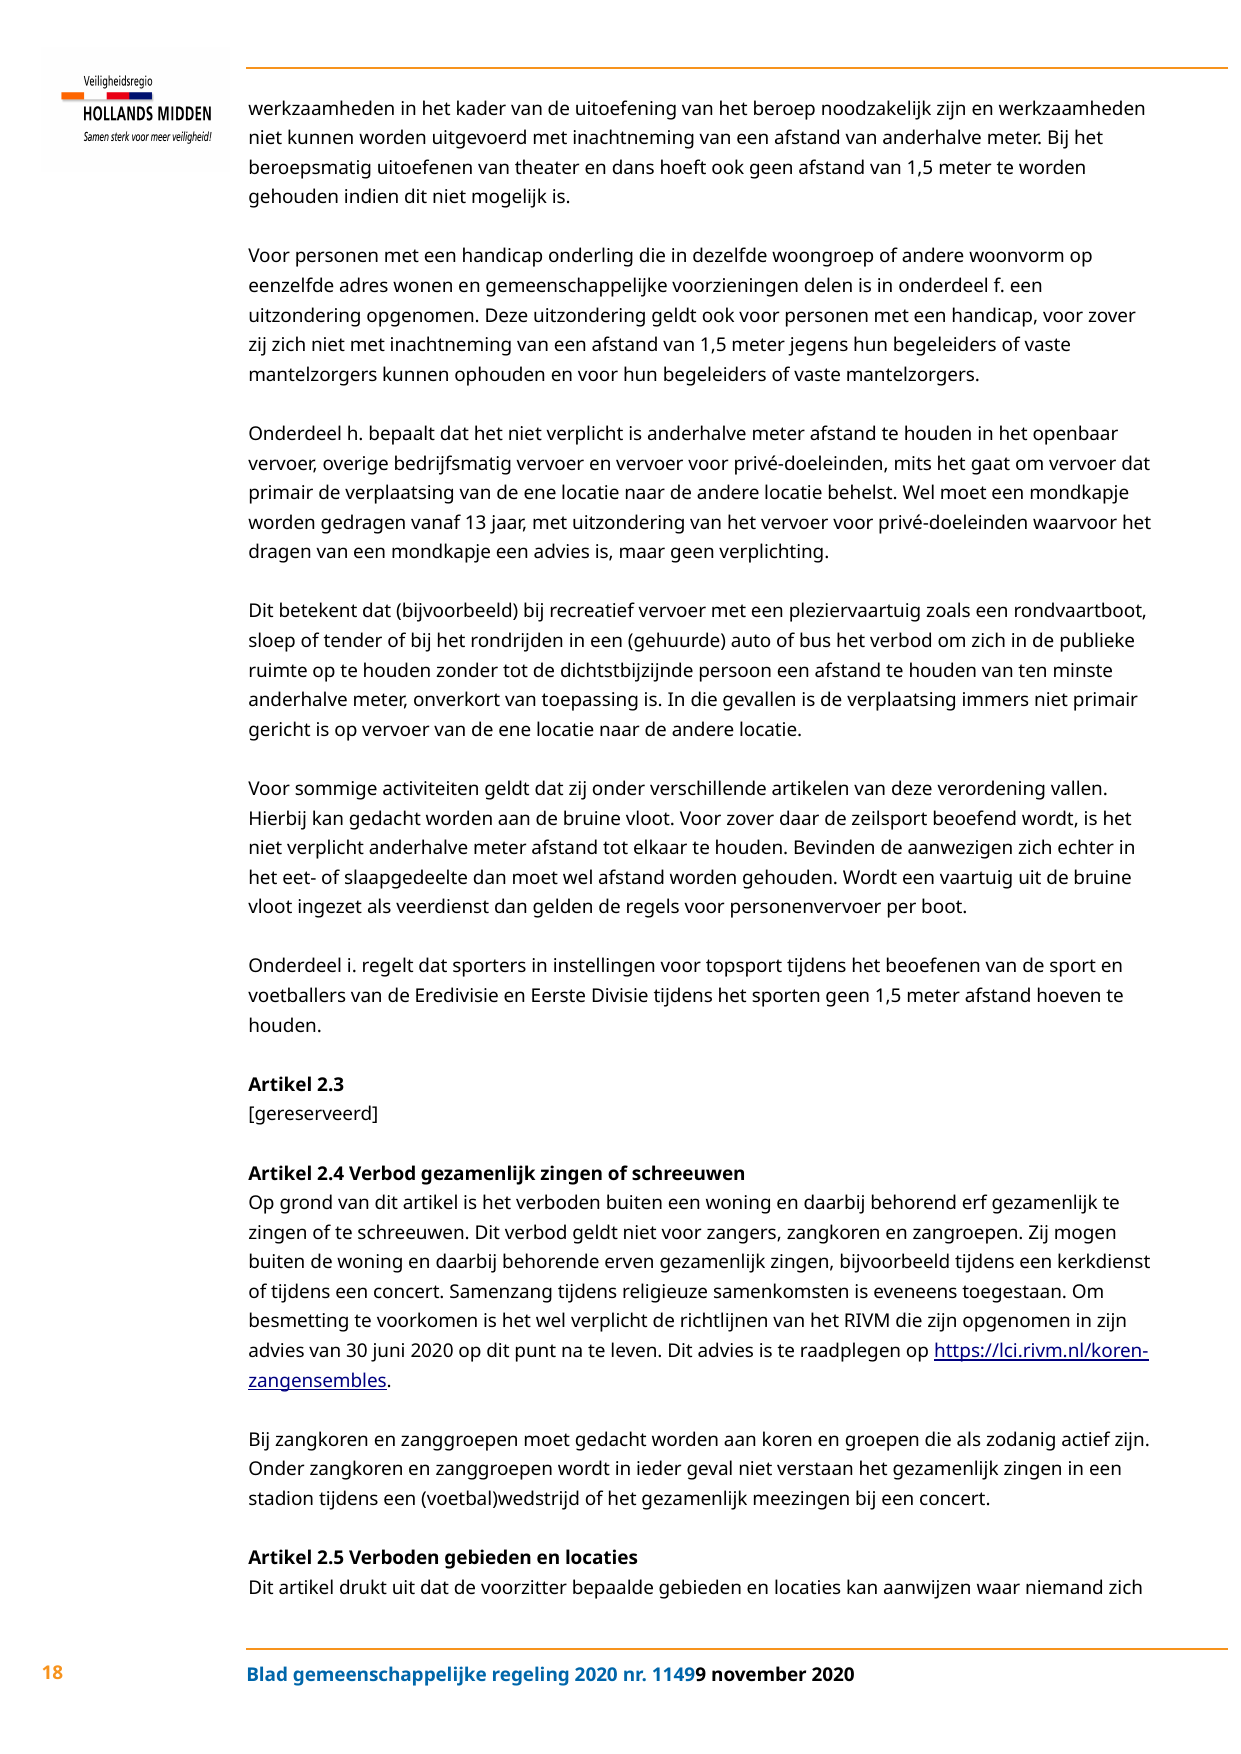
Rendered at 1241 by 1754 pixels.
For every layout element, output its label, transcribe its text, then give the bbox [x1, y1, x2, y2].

text Voor sommige activiteiten geldt dat zij onder verschillende artikelen van deze verordening vallen. Hierbij kan gedacht worden aan de bruine vloot. Voor zover daar de zeilsport beoefend wordt, is het niet verplicht anderhalve meter afstand tot elkaar te houden. Bevinden de aanwezigen zich echter in het eet- of slaapgedeelte dan moet wel afstand worden gehouden. Wordt een vaartuig uit de bruine vloot ingezet als veerdienst dan gelden de regels voor personenvervoer per boot. [248, 775, 1152, 919]
text Onderdeel i. regelt dat sporters in instellingen voor topsport tijdens het beoefenen van de sport en voetballers van de Eredivisie en Eerste Divisie tijdens het sporten geen 1,5 meter afstand hoeven te houden. [248, 953, 1152, 1038]
text Bij zangkoren en zanggroepen moet gedacht worden aan koren en groepen die als zodanig actief zijn. Onder zangkoren en zanggroepen wordt in ieder geval niet verstaan het gezamenlijk zingen in een stadion tijdens een (voetbal)wedstrijd of het gezamenlijk meezingen bij een concert. [248, 1426, 1152, 1511]
text Artikel 2.4 Verbod gezamenlijk zingen of schreeuwen [248, 1160, 1152, 1186]
text Dit artikel drukt uit dat de voorzitter bepaalde gebieden en locaties kan aanwijzen waar niemand zich [248, 1574, 1152, 1600]
text [gereserveerd] [248, 1101, 1152, 1126]
text Dit betekent dat (bijvoorbeeld) bij recreatief vervoer met een pleziervaartuig zoals een rondvaartboot, sloep of tender of bij het rondrijden in een (gehuurde) auto of bus het verbod om zich in de publieke ruimte op te houden zonder tot de dichtstbijzijnde persoon een afstand te houden van ten minste anderhalve meter, onverkort van toepassing is. In die gevallen is de verplaatsing immers niet primair gericht is op vervoer van de ene locatie naar de andere locatie. [248, 598, 1152, 742]
text Artikel 2.5 Verboden gebieden en locaties [248, 1544, 1152, 1570]
picture [41, 47, 231, 172]
text Op grond van dit artikel is het verboden buiten een woning en daarbij behorend erf gezamenlijk te zingen of te schreeuwen. Dit verbod geldt niet voor zangers, zangkoren en zangroepen. Zij mogen buiten de woning en daarbij behorende erven gezamenlijk zingen, bijvoorbeeld tijdens een kerkdienst of tijdens een concert. Samenzang tijdens religieuze samenkomsten is eveneens toegestaan. Om besmetting te voorkomen is het wel verplicht de richtlijnen van het RIVM die zijn opgenomen in zijn advies van 30 juni 2020 op dit punt na te leven. Dit advies is te raadplegen op https://lci.rivm.nl/koren-zangensembles. [248, 1189, 1152, 1393]
text werkzaamheden in het kader van de uitoefening van het beroep noodzakelijk zijn en werkzaamheden niet kunnen worden uitgevoerd met inachtneming van een afstand van anderhalve meter. Bij het beroepsmatig uitoefenen van theater en dans hoeft ook geen afstand van 1,5 meter te worden gehouden indien dit niet mogelijk is. [248, 95, 1152, 209]
text Voor personen met een handicap onderling die in dezelfde woongroep of andere woonvorm op eenzelfde adres wonen en gemeenschappelijke voorzieningen delen is in onderdeel f. een uitzondering opgenomen. Deze uitzondering geldt ook voor personen met een handicap, voor zover zij zich niet met inachtneming van een afstand van 1,5 meter jegens hun begeleiders of vaste mantelzorgers kunnen ophouden en voor hun begeleiders of vaste mantelzorgers. [248, 243, 1152, 387]
text Onderdeel h. bepaalt dat het niet verplicht is anderhalve meter afstand te houden in het openbaar vervoer, overige bedrijfsmatig vervoer en vervoer voor privé-doeleinden, mits het gaat om vervoer dat primair de verplaatsing van de ene locatie naar de andere locatie behelst. Wel moet een mondkapje worden gedragen vanaf 13 jaar, met uitzondering van het vervoer voor privé-doeleinden waarvoor het dragen van een mondkapje een advies is, maar geen verplichting. [248, 420, 1152, 564]
text Artikel 2.3 [248, 1071, 1152, 1097]
